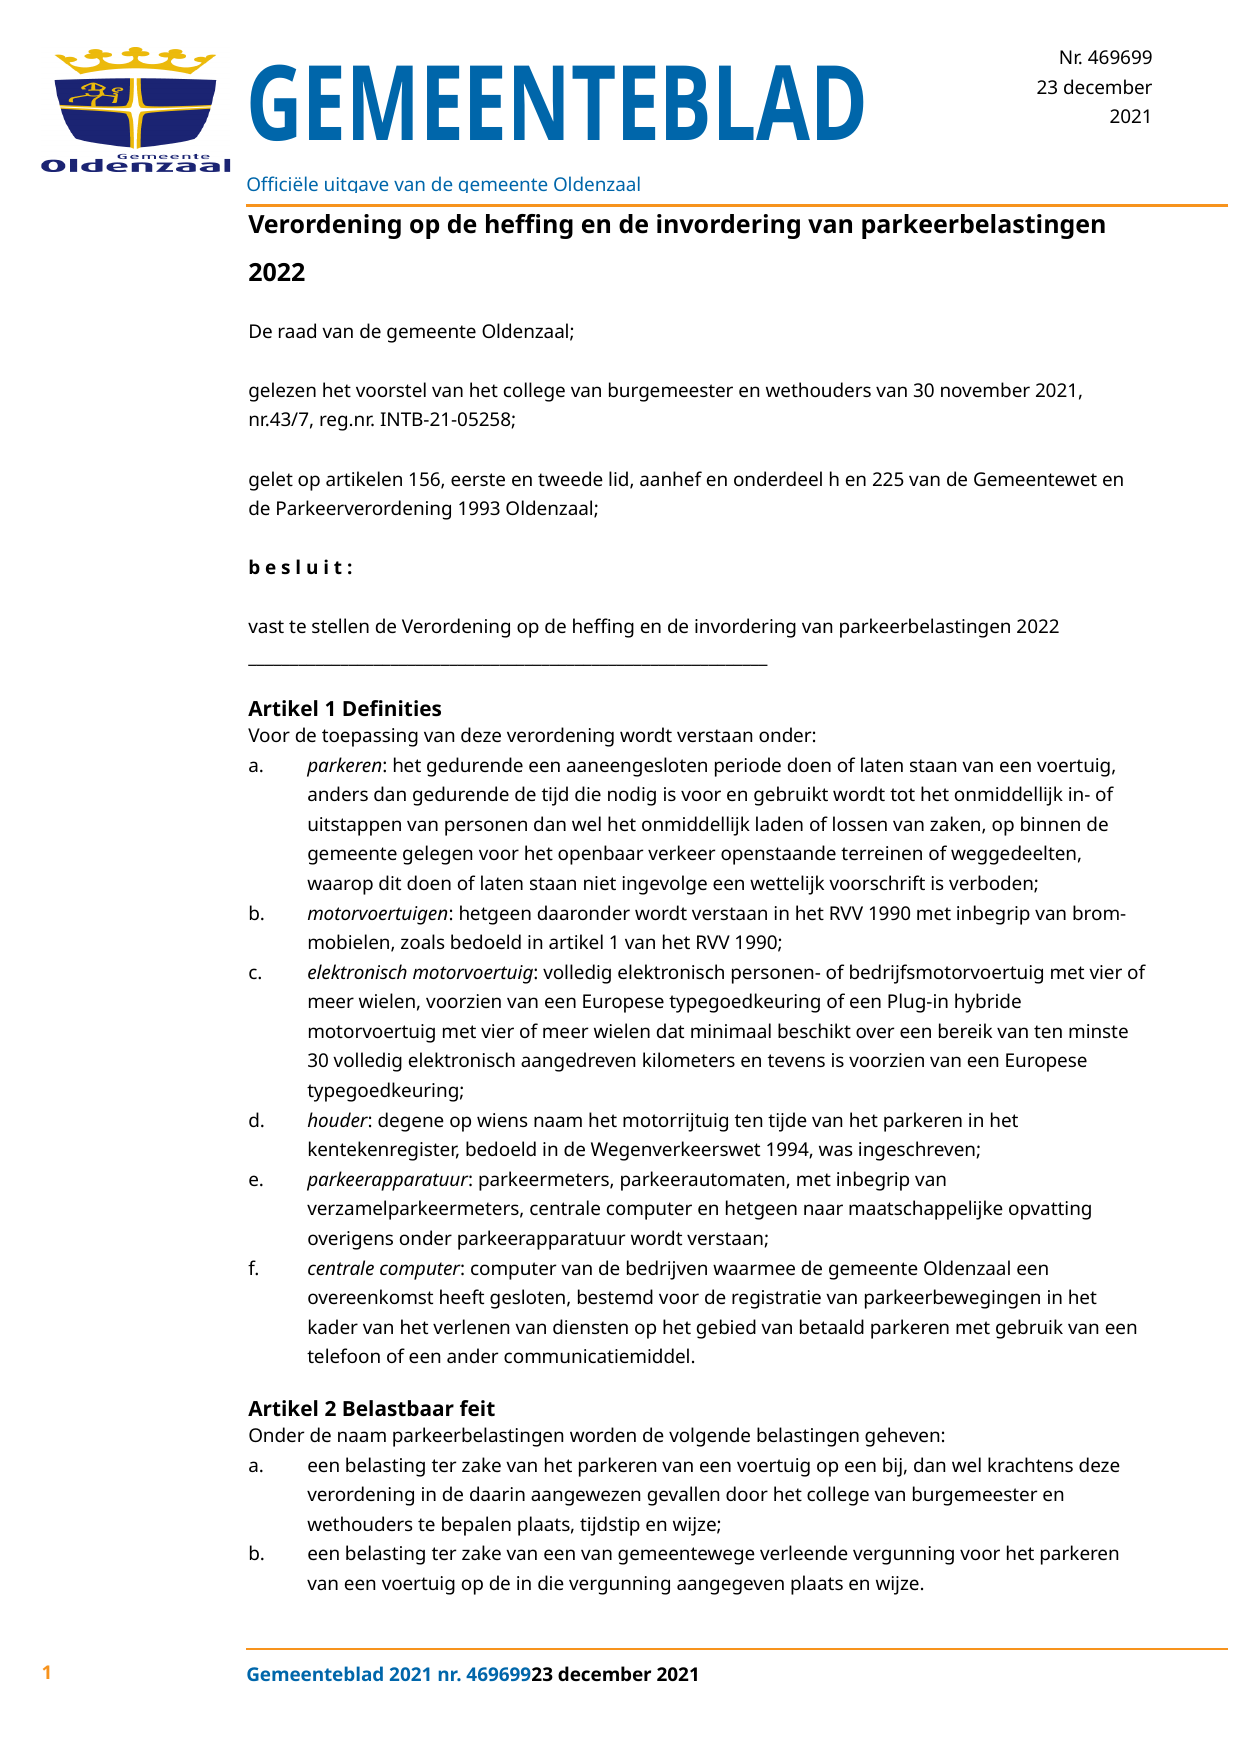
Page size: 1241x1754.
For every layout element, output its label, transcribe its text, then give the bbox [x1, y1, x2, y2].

picture [41, 47, 231, 172]
list houder: degene op wiens naam het motorrijtuig ten tijde van het parkeren in het kentekenregister, bedoeld in de Wegenverkeerswet 1994, was ingeschreven; [248, 1107, 1152, 1162]
list motorvoertuigen: hetgeen daaronder wordt verstaan in het RVV 1990 met inbegrip van brom-mobielen, zoals bedoeld in artikel 1 van het RVV 1990; [248, 900, 1152, 955]
text ______________________________________________________________ [248, 643, 1152, 669]
text vast te stellen de Verordening op de heffing en de invordering van parkeerbelastingen 2022 [248, 614, 1152, 639]
text b e s l u i t : [248, 554, 1152, 580]
text Artikel 2 Belastbaar feit [248, 1394, 1152, 1422]
text Verordening op de heffing en de invordering van parkeerbelastingen 2022 [248, 207, 1152, 288]
text Voor de toepassing van deze verordening wordt verstaan onder: [248, 722, 1152, 748]
text Onder de naam parkeerbelastingen worden de volgende belastingen geheven: [248, 1422, 1152, 1448]
list centrale computer: computer van de bedrijven waarmee de gemeente Oldenzaal een overeenkomst heeft gesloten, bestemd voor de registratie van parkeerbewegingen in het kader van het verlenen van diensten op het gebied van betaald parkeren met gebruik van een telefoon of een ander communicatiemiddel. [248, 1255, 1152, 1369]
text Artikel 1 Definities [248, 694, 1152, 722]
list parkeren: het gedurende een aaneengesloten periode doen of laten staan van een voertuig, anders dan gedurende de tijd die nodig is voor en gebruikt wordt tot het onmiddellijk in- of uitstappen van personen dan wel het onmiddellijk laden of lossen van zaken, op binnen de gemeente gelegen voor het openbaar verkeer openstaande terreinen of weggedeelten, waarop dit doen of laten staan niet ingevolge een wettelijk voorschrift is verboden; [248, 752, 1152, 896]
text De raad van de gemeente Oldenzaal; [248, 318, 1152, 344]
text gelet op artikelen 156, eerste en tweede lid, aanhef en onderdeel h en 225 van de Gemeentewet en de Parkeerverordening 1993 Oldenzaal; [248, 466, 1152, 521]
list parkeerapparatuur: parkeermeters, parkeerautomaten, met inbegrip van verzamelparkeermeters, centrale computer en hetgeen naar maatschappelijke opvatting overigens onder parkeerapparatuur wordt verstaan; [248, 1166, 1152, 1251]
list een belasting ter zake van een van gemeentewege verleende vergunning voor het parkeren van een voertuig op de in die vergunning aangegeven plaats en wijze. [248, 1541, 1152, 1596]
list elektronisch motorvoertuig: volledig elektronisch personen- of bedrijfsmotorvoertuig met vier of meer wielen, voorzien van een Europese typegoedkeuring of een Plug-in hybride motorvoertuig met vier of meer wielen dat minimaal beschikt over een bereik van ten minste 30 volledig elektronisch aangedreven kilometers en tevens is voorzien van een Europese typegoedkeuring; [248, 959, 1152, 1103]
list een belasting ter zake van het parkeren van een voertuig op een bij, dan wel krachtens deze verordening in de daarin aangewezen gevallen door het college van burgemeester en wethouders te bepalen plaats, tijdstip en wijze; [248, 1452, 1152, 1537]
text nr.43/7, reg.nr. INTB-21-05258; [248, 407, 1152, 432]
text gelezen het voorstel van het college van burgemeester en wethouders van 30 november 2021, [248, 377, 1152, 403]
